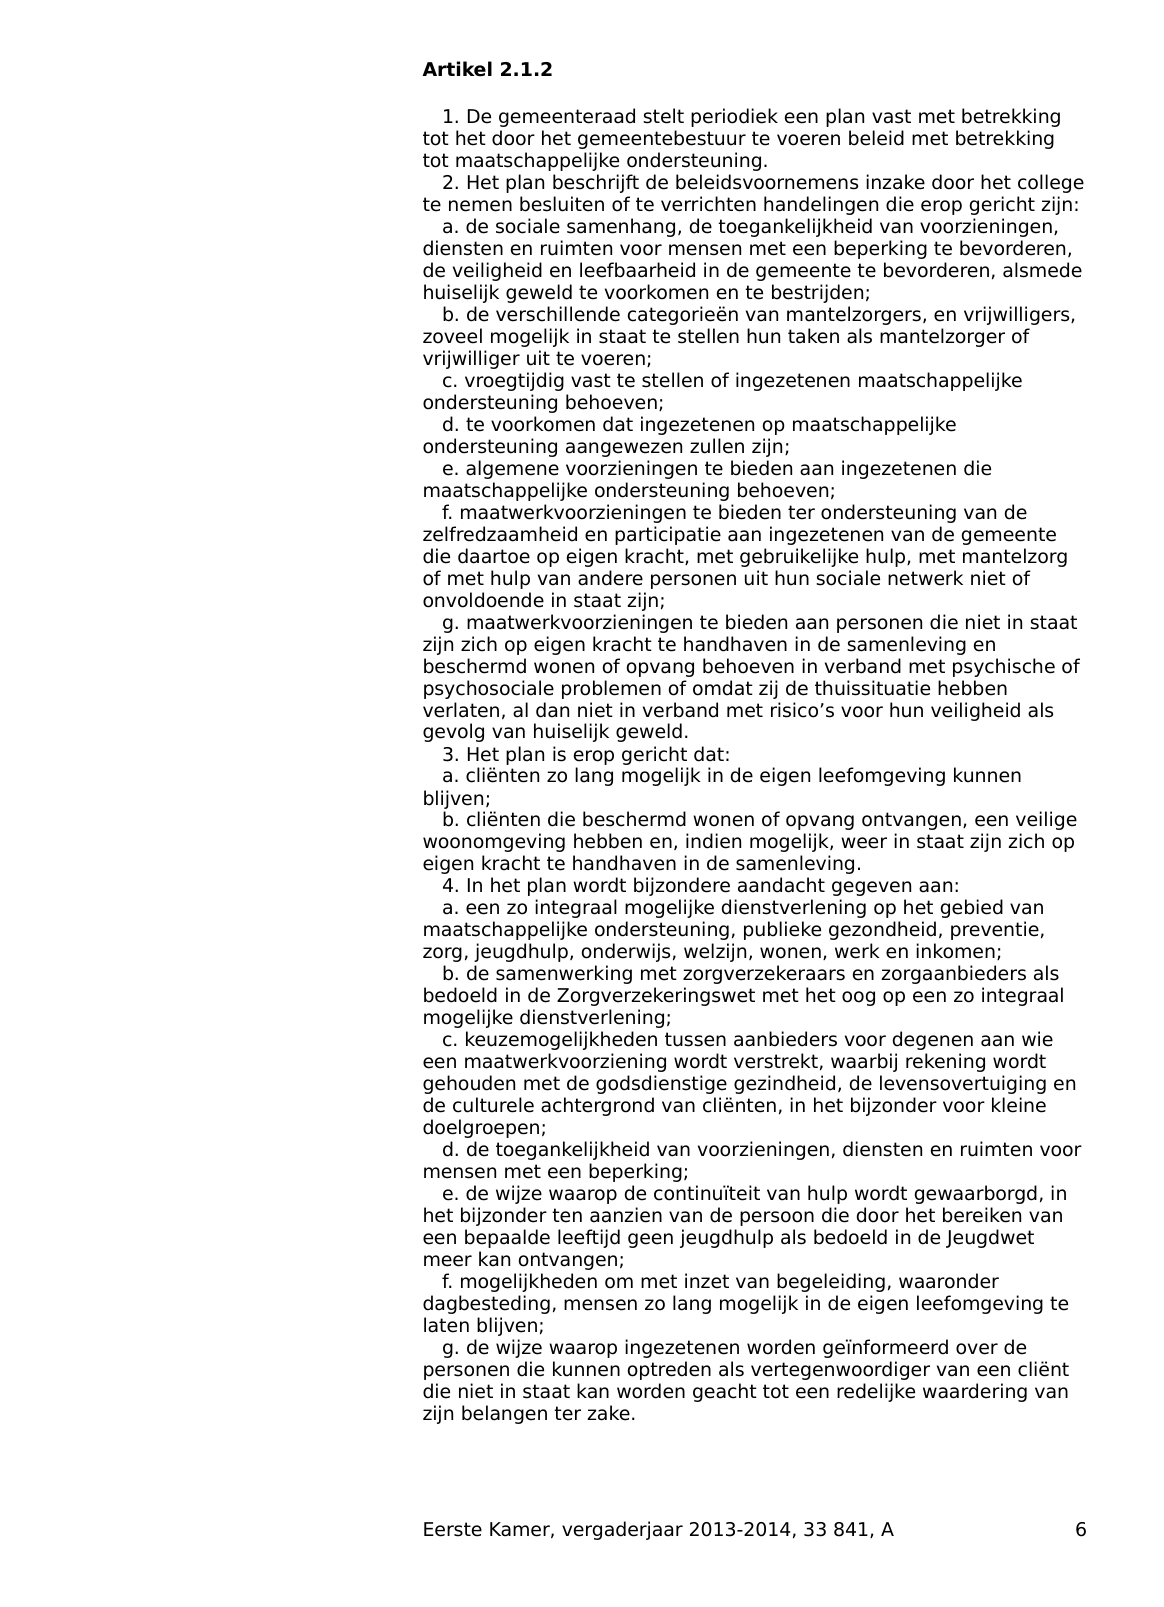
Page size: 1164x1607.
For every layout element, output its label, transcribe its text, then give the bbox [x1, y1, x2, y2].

text a. een zo integraal mogelijke dienstverlening op het gebied van maatschappelijke ondersteuning, publieke gezondheid, preventie, zorg, jeugdhulp, onderwijs, welzijn, wonen, werk en inkomen; [422, 897, 1087, 963]
text a. cliënten zo lang mogelijk in de eigen leefomgeving kunnen blijven; [422, 765, 1087, 809]
text d. de toegankelijkheid van voorzieningen, diensten en ruimten voor mensen met een beperking; [422, 1139, 1087, 1183]
text d. te voorkomen dat ingezetenen op maatschappelijke ondersteuning aangewezen zullen zijn; [422, 414, 1087, 458]
text c. keuzemogelijkheden tussen aanbieders voor degenen aan wie een maatwerkvoorziening wordt verstrekt, waarbij rekening wordt gehouden met de godsdienstige gezindheid, de levensovertuiging en de culturele achtergrond van cliënten, in het bijzonder voor kleine doelgroepen; [422, 1029, 1087, 1139]
text f. maatwerkvoorzieningen te bieden ter ondersteuning van de zelfredzaamheid en participatie aan ingezetenen van de gemeente die daartoe op eigen kracht, met gebruikelijke hulp, met mantelzorg of met hulp van andere personen uit hun sociale netwerk niet of onvoldoende in staat zijn; [422, 502, 1087, 612]
text b. cliënten die beschermd wonen of opvang ontvangen, een veilige woonomgeving hebben en, indien mogelijk, weer in staat zijn zich op eigen kracht te handhaven in de samenleving. [422, 809, 1087, 875]
text 4. In het plan wordt bijzondere aandacht gegeven aan: [422, 875, 1087, 897]
subtitle Artikel 2.1.2 [422, 59, 1087, 81]
text 3. Het plan is erop gericht dat: [422, 743, 1087, 765]
text b. de samenwerking met zorgverzekeraars en zorgaanbieders als bedoeld in de Zorgverzekeringswet met het oog op een zo integraal mogelijke dienstverlening; [422, 963, 1087, 1029]
text f. mogelijkheden om met inzet van begeleiding, waaronder dagbesteding, mensen zo lang mogelijk in de eigen leefomgeving te laten blijven; [422, 1271, 1087, 1337]
text g. maatwerkvoorzieningen te bieden aan personen die niet in staat zijn zich op eigen kracht te handhaven in de samenleving en beschermd wonen of opvang behoeven in verband met psychische of psychosociale problemen of omdat zij de thuissituatie hebben verlaten, al dan niet in verband met risico’s voor hun veiligheid als gevolg van huiselijk geweld. [422, 612, 1087, 743]
text 2. Het plan beschrijft de beleidsvoornemens inzake door het college te nemen besluiten of te verrichten handelingen die erop gericht zijn: [422, 172, 1087, 216]
text g. de wijze waarop ingezetenen worden geïnformeerd over de personen die kunnen optreden als vertegenwoordiger van een cliënt die niet in staat kan worden geacht tot een redelijke waardering van zijn belangen ter zake. [422, 1337, 1087, 1425]
text e. algemene voorzieningen te bieden aan ingezetenen die maatschappelijke ondersteuning behoeven; [422, 458, 1087, 502]
text b. de verschillende categorieën van mantelzorgers, en vrijwilligers, zoveel mogelijk in staat te stellen hun taken als mantelzorger of vrijwilliger uit te voeren; [422, 304, 1087, 370]
text c. vroegtijdig vast te stellen of ingezetenen maatschappelijke ondersteuning behoeven; [422, 370, 1087, 414]
text e. de wijze waarop de continuïteit van hulp wordt gewaarborgd, in het bijzonder ten aanzien van de persoon die door het bereiken van een bepaalde leeftijd geen jeugdhulp als bedoeld in de Jeugdwet meer kan ontvangen; [422, 1183, 1087, 1271]
text 1. De gemeenteraad stelt periodiek een plan vast met betrekking tot het door het gemeentebestuur te voeren beleid met betrekking tot maatschappelijke ondersteuning. [422, 106, 1087, 172]
text a. de sociale samenhang, de toegankelijkheid van voorzieningen, diensten en ruimten voor mensen met een beperking te bevorderen, de veiligheid en leefbaarheid in de gemeente te bevorderen, alsmede huiselijk geweld te voorkomen en te bestrijden; [422, 216, 1087, 304]
